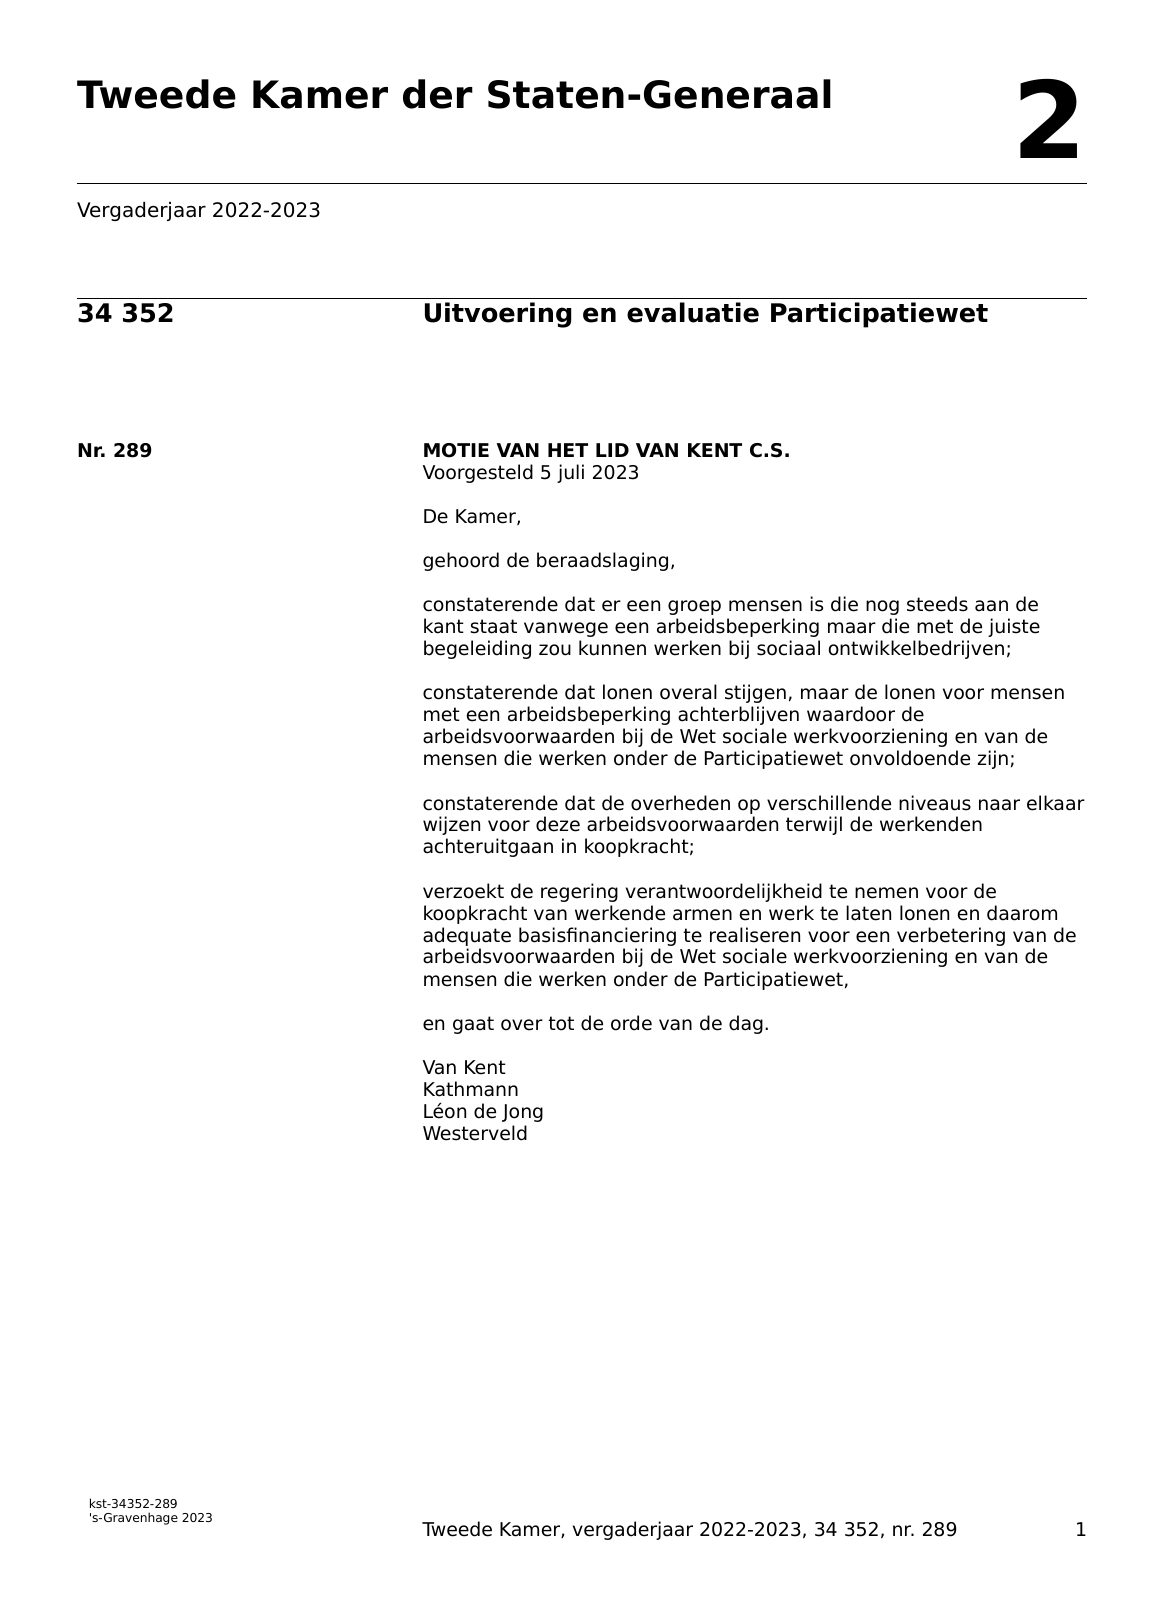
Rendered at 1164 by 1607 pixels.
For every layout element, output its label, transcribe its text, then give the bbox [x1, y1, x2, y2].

text De Kamer, [422, 506, 1087, 528]
text gehoord de beraadslaging, [422, 550, 1087, 572]
text constaterende dat de overheden op verschillende niveaus naar elkaar wijzen voor deze arbeidsvoorwaarden terwijl de werkenden achteruitgaan in koopkracht; [422, 792, 1087, 858]
text Léon de Jong [422, 1101, 1087, 1123]
text kst-34352-289 [88, 1497, 323, 1511]
text verzoekt de regering verantwoordelijkheid te nemen voor de koopkracht van werkende armen en werk te laten lonen en daarom adequate basisfinanciering te realiseren voor een verbetering van de arbeidsvoorwaarden bij de Wet sociale werkvoorziening en van de mensen die werken onder de Participatiewet, [422, 881, 1087, 990]
text constaterende dat lonen overal stijgen, maar de lonen voor mensen met een arbeidsbeperking achterblijven waardoor de arbeidsvoorwaarden bij de Wet sociale werkvoorziening en van de mensen die werken onder de Participatiewet onvoldoende zijn; [422, 682, 1087, 770]
text Voorgesteld 5 juli 2023 [422, 462, 1087, 484]
text Van Kent [422, 1057, 1087, 1079]
text Westerveld [422, 1123, 1087, 1145]
text constaterende dat er een groep mensen is die nog steeds aan de kant staat vanwege een arbeidsbeperking maar die met de juiste begeleiding zou kunnen werken bij sociaal ontwikkelbedrijven; [422, 594, 1087, 660]
text 's-Gravenhage 2023 [88, 1511, 323, 1525]
text Kathmann [422, 1079, 1087, 1101]
table_header 2 [886, 59, 1087, 183]
subtitle 34 352 Uitvoering en evaluatie Participatiewet [77, 299, 1087, 329]
table_header Tweede Kamer der Staten-Generaal [77, 59, 886, 183]
table_cell Vergaderjaar 2022-2023 [77, 184, 1087, 298]
text en gaat over tot de orde van de dag. [422, 1013, 1087, 1034]
subtitle Nr. 289 MOTIE VAN HET LID VAN KENT C.S. [77, 440, 1087, 462]
